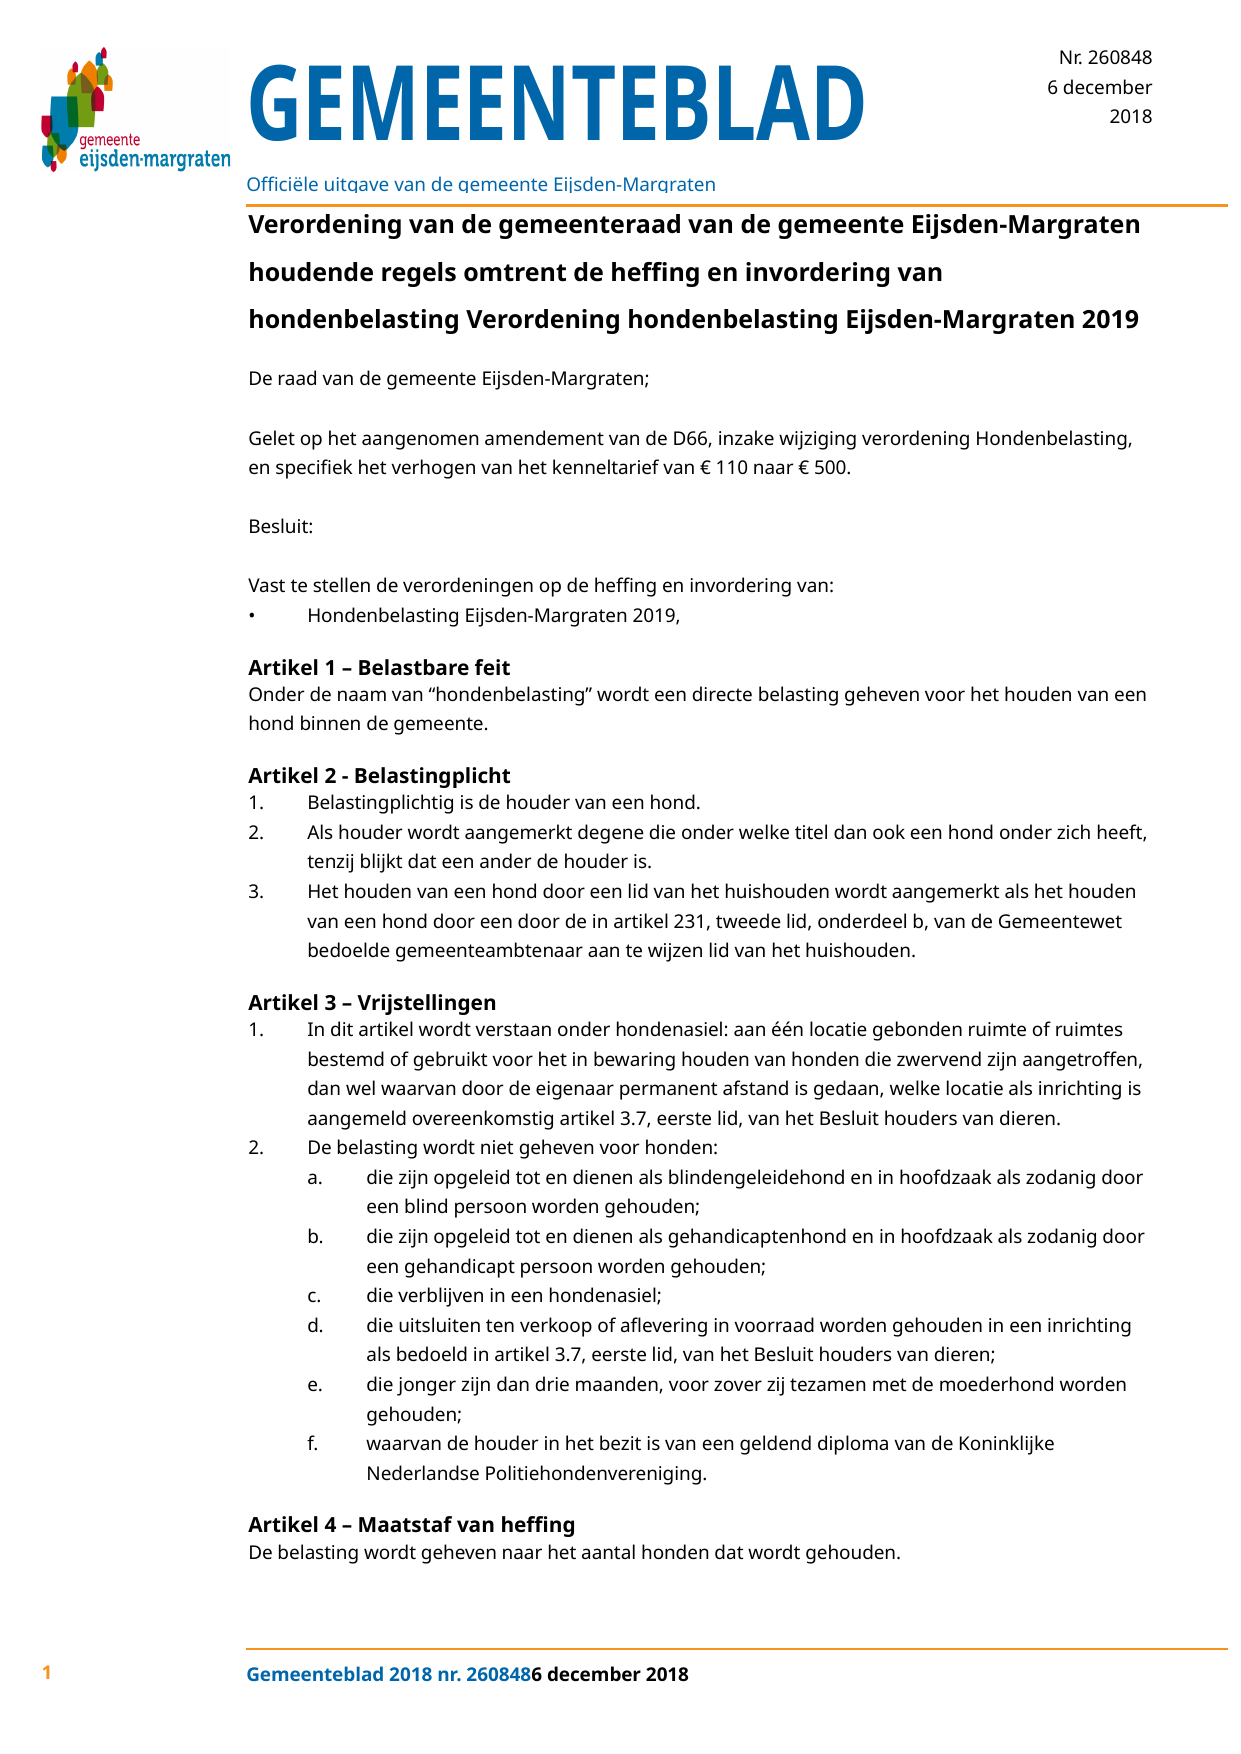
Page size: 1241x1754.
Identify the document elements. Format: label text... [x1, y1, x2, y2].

text Onder de naam van “hondenbelasting” wordt een directe belasting geheven voor het houden van een hond binnen de gemeente. [248, 681, 1152, 736]
text De belasting wordt geheven naar het aantal honden dat wordt gehouden. [248, 1539, 1152, 1564]
text Artikel 1 – Belastbare feit [248, 653, 1152, 681]
list Belastingplichtig is de houder van een hond. [248, 789, 1152, 815]
list Het houden van een hond door een lid van het huishouden wordt aangemerkt als het houden van een hond door een door de in artikel 231, tweede lid, onderdeel b, van de Gemeentewet bedoelde gemeenteambtenaar aan te wijzen lid van het huishouden. [248, 878, 1152, 963]
text De raad van de gemeente Eijsden-Margraten; [248, 366, 1152, 391]
text Artikel 2 - Belastingplicht [248, 761, 1152, 789]
text Verordening van de gemeenteraad van de gemeente Eijsden-Margraten houdende regels omtrent de heffing en invordering van hondenbelasting Verordening hondenbelasting Eijsden-Margraten 2019 [248, 207, 1152, 336]
list die verblijven in een hondenasiel; [307, 1282, 1152, 1308]
text en specifiek het verhogen van het kenneltarief van € 110 naar € 500. [248, 454, 1152, 480]
text Vast te stellen de verordeningen op de heffing en invordering van: [248, 573, 1152, 598]
text Artikel 3 – Vrijstellingen [248, 988, 1152, 1016]
list die jonger zijn dan drie maanden, voor zover zij tezamen met de moederhond worden gehouden; [307, 1371, 1152, 1427]
text Artikel 4 – Maatstaf van heffing [248, 1510, 1152, 1539]
list die uitsluiten ten verkoop of aflevering in voorraad worden gehouden in een inrichting als bedoeld in artikel 3.7, eerste lid, van het Besluit houders van dieren; [307, 1312, 1152, 1367]
list Hondenbelasting Eijsden-Margraten 2019, [248, 602, 1152, 628]
list die zijn opgeleid tot en dienen als blindengeleidehond en in hoofdzaak als zodanig door een blind persoon worden gehouden; [307, 1164, 1152, 1219]
list Als houder wordt aangemerkt degene die onder welke titel dan ook een hond onder zich heeft, tenzij blijkt dat een ander de houder is. [248, 819, 1152, 874]
list De belasting wordt niet geheven voor honden: [248, 1134, 1152, 1160]
list waarvan de houder in het bezit is van een geldend diploma van de Koninklijke Nederlandse Politiehondenvereniging. [307, 1430, 1152, 1486]
list die zijn opgeleid tot en dienen als gehandicaptenhond en in hoofdzaak als zodanig door een gehandicapt persoon worden gehouden; [307, 1223, 1152, 1279]
text Besluit: [248, 513, 1152, 539]
list In dit artikel wordt verstaan onder hondenasiel: aan één locatie gebonden ruimte of ruimtes bestemd of gebruikt voor het in bewaring houden van honden die zwervend zijn aangetroffen, dan wel waarvan door de eigenaar permanent afstand is gedaan, welke locatie als inrichting is aangemeld overeenkomstig artikel 3.7, eerste lid, van het Besluit houders van dieren. [248, 1016, 1152, 1131]
picture [41, 47, 231, 172]
text Gelet op het aangenomen amendement van de D66, inzake wijziging verordening Hondenbelasting, [248, 425, 1152, 450]
